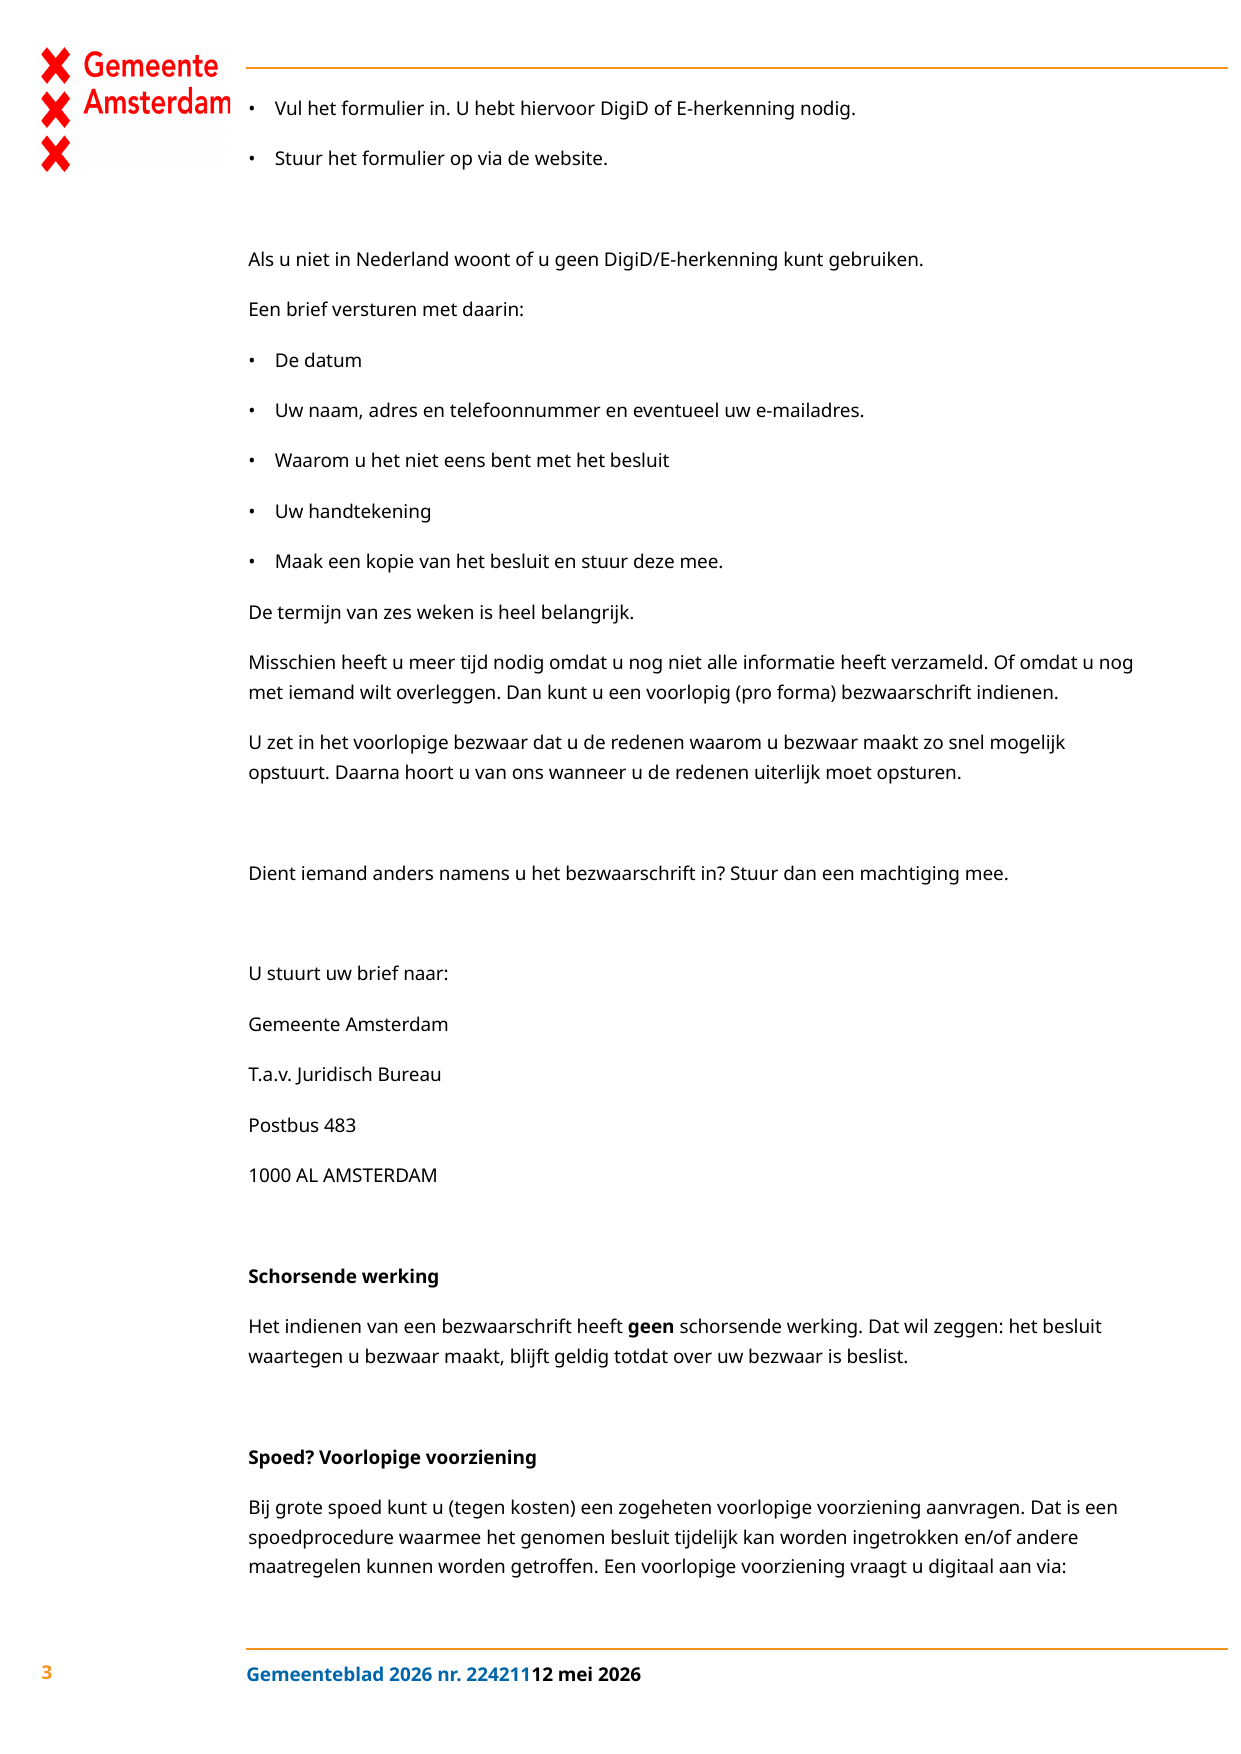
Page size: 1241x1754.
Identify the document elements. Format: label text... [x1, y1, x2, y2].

text • Stuur het formulier op via de website. [248, 145, 1152, 171]
text Het indienen van een bezwaarschrift heeft geen schorsende werking. Dat wil zeggen: het besluit waartegen u bezwaar maakt, blijft geldig totdat over uw bezwaar is beslist. [248, 1313, 1152, 1369]
text Als u niet in Nederland woont of u geen DigiD/E-herkenning kunt gebruiken. [248, 246, 1152, 272]
picture [41, 47, 231, 172]
text Gemeente Amsterdam [248, 1011, 1152, 1037]
text Een brief versturen met daarin: [248, 296, 1152, 322]
text Postbus 483 [248, 1112, 1152, 1138]
text • De datum [248, 347, 1152, 373]
text U zet in het voorlopige bezwaar dat u de redenen waarom u bezwaar maakt zo snel mogelijk opstuurt. Daarna hoort u van ons wanneer u de redenen uiterlijk moet opsturen. [248, 729, 1152, 785]
text Schorsende werking [248, 1263, 1152, 1289]
text De termijn van zes weken is heel belangrijk. [248, 599, 1152, 625]
text • Vul het formulier in. U hebt hiervoor DigiD of E-herkenning nodig. [248, 95, 1152, 121]
text Spoed? Voorlopige voorziening [248, 1444, 1152, 1470]
text T.a.v. Juridisch Bureau [248, 1061, 1152, 1087]
text • Maak een kopie van het besluit en stuur deze mee. [248, 548, 1152, 574]
text U stuurt uw brief naar: [248, 961, 1152, 986]
text Dient iemand anders namens u het bezwaarschrift in? Stuur dan een machtiging mee. [248, 860, 1152, 886]
text • Uw handtekening [248, 498, 1152, 524]
text • Waarom u het niet eens bent met het besluit [248, 448, 1152, 473]
text Bij grote spoed kunt u (tegen kosten) een zogeheten voorlopige voorziening aanvragen. Dat is een spoedprocedure waarmee het genomen besluit tijdelijk kan worden ingetrokken en/of andere maatregelen kunnen worden getroffen. Een voorlopige voorziening vraagt u digitaal aan via: [248, 1494, 1152, 1579]
text • Uw naam, adres en telefoonnummer en eventueel uw e-mailadres. [248, 397, 1152, 423]
text 1000 AL AMSTERDAM [248, 1162, 1152, 1188]
text Misschien heeft u meer tijd nodig omdat u nog niet alle informatie heeft verzameld. Of omdat u nog met iemand wilt overleggen. Dan kunt u een voorlopig (pro forma) bezwaarschrift indienen. [248, 649, 1152, 705]
